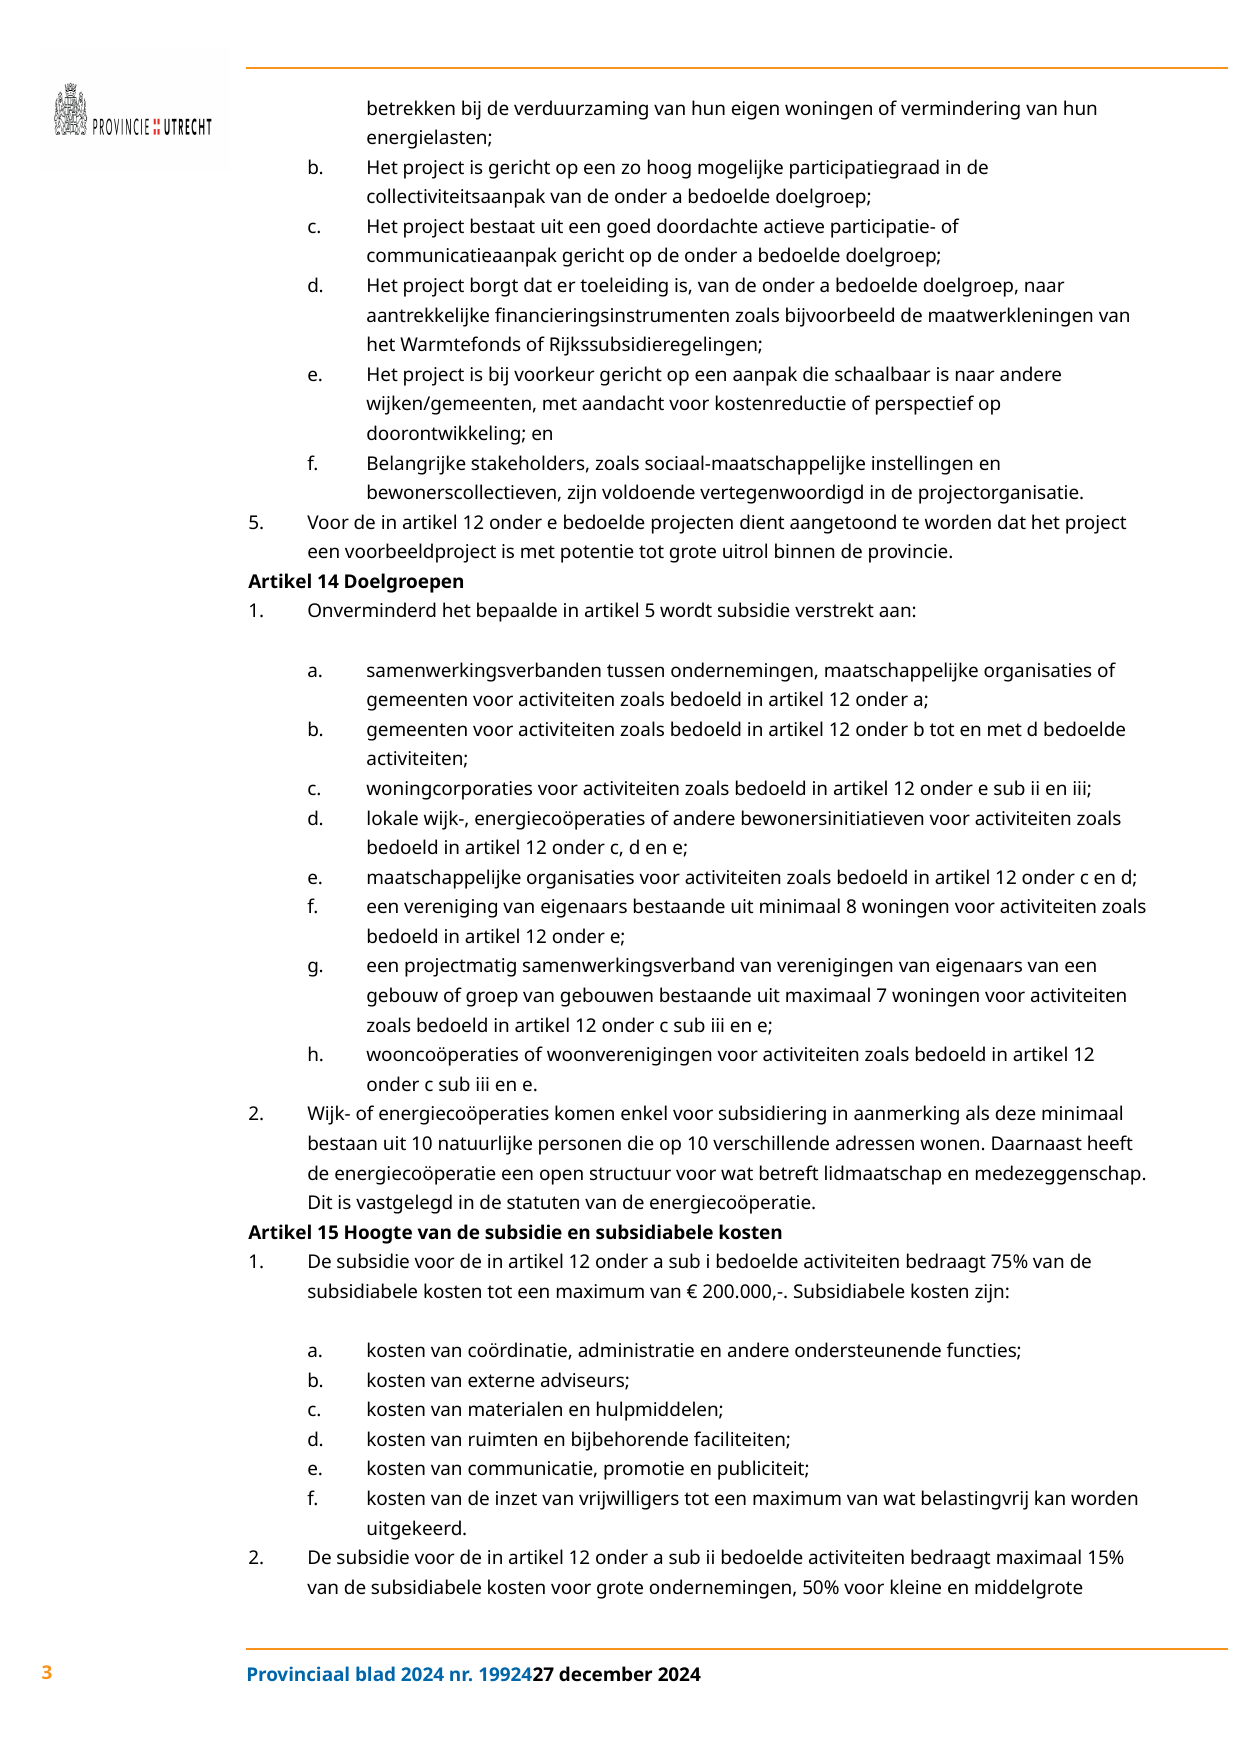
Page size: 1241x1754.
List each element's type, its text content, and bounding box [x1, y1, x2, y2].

list kosten van coördinatie, administratie en andere ondersteunende functies; [307, 1337, 1152, 1363]
list lokale wijk-, energiecoöperaties of andere bewonersinitiatieven voor activiteiten zoals bedoeld in artikel 12 onder c, d en e; [307, 805, 1152, 860]
list Het project is bij voorkeur gericht op een aanpak die schaalbaar is naar andere wijken/gemeenten, met aandacht voor kostenreductie of perspectief op doorontwikkeling; en [307, 361, 1152, 446]
list een vereniging van eigenaars bestaande uit minimaal 8 woningen voor activiteiten zoals bedoeld in artikel 12 onder e; [307, 893, 1152, 949]
list samenwerkingsverbanden tussen ondernemingen, maatschappelijke organisaties of gemeenten voor activiteiten zoals bedoeld in artikel 12 onder a; [307, 657, 1152, 712]
text Artikel 15 Hoogte van de subsidie en subsidiabele kosten [248, 1219, 1152, 1245]
list De subsidie voor de in artikel 12 onder a sub i bedoelde activiteiten bedraagt 75% van de subsidiabele kosten tot een maximum van € 200.000,-. Subsidiabele kosten zijn: [248, 1248, 1152, 1304]
list De subsidie voor de in artikel 12 onder a sub ii bedoelde activiteiten bedraagt maximaal 15% van de subsidiabele kosten voor grote ondernemingen, 50% voor kleine en middelgrote [248, 1544, 1152, 1600]
list Wijk- of energiecoöperaties komen enkel voor subsidiering in aanmerking als deze minimaal bestaan uit 10 natuurlijke personen die op 10 verschillende adressen wonen. Daarnaast heeft de energiecoöperatie een open structuur voor wat betreft lidmaatschap en medezeggenschap. Dit is vastgelegd in de statuten van de energiecoöperatie. [248, 1101, 1152, 1215]
text Artikel 14 Doelgroepen [248, 568, 1152, 594]
list Het project is gericht op een zo hoog mogelijke participatiegraad in de collectiviteitsaanpak van de onder a bedoelde doelgroep; [307, 154, 1152, 209]
list Het project borgt dat er toeleiding is, van de onder a bedoelde doelgroep, naar aantrekkelijke financieringsinstrumenten zoals bijvoorbeeld de maatwerkleningen van het Warmtefonds of Rijkssubsidieregelingen; [307, 272, 1152, 357]
list Het project bestaat uit een goed doordachte actieve participatie- of communicatieaanpak gericht op de onder a bedoelde doelgroep; [307, 213, 1152, 268]
list kosten van ruimten en bijbehorende faciliteiten; [307, 1426, 1152, 1452]
list Onverminderd het bepaalde in artikel 5 wordt subsidie verstrekt aan: [248, 598, 1152, 623]
list gemeenten voor activiteiten zoals bedoeld in artikel 12 onder b tot en met d bedoelde activiteiten; [307, 716, 1152, 771]
list wooncoöperaties of woonverenigingen voor activiteiten zoals bedoeld in artikel 12 onder c sub iii en e. [307, 1041, 1152, 1097]
list kosten van externe adviseurs; [307, 1367, 1152, 1393]
list Belangrijke stakeholders, zoals sociaal-maatschappelijke instellingen en bewonerscollectieven, zijn voldoende vertegenwoordigd in de projectorganisatie. [307, 450, 1152, 505]
list woningcorporaties voor activiteiten zoals bedoeld in artikel 12 onder e sub ii en iii; [307, 775, 1152, 801]
list betrekken bij de verduurzaming van hun eigen woningen of vermindering van hun energielasten; [307, 95, 1152, 150]
list kosten van materialen en hulpmiddelen; [307, 1396, 1152, 1422]
list maatschappelijke organisaties voor activiteiten zoals bedoeld in artikel 12 onder c en d; [307, 864, 1152, 890]
picture [41, 47, 231, 172]
list kosten van communicatie, promotie en publiciteit; [307, 1456, 1152, 1481]
list kosten van de inzet van vrijwilligers tot een maximum van wat belastingvrij kan worden uitgekeerd. [307, 1485, 1152, 1541]
list Voor de in artikel 12 onder e bedoelde projecten dient aangetoond te worden dat het project een voorbeeldproject is met potentie tot grote uitrol binnen de provincie. [248, 509, 1152, 564]
list een projectmatig samenwerkingsverband van verenigingen van eigenaars van een gebouw of groep van gebouwen bestaande uit maximaal 7 woningen voor activiteiten zoals bedoeld in artikel 12 onder c sub iii en e; [307, 953, 1152, 1038]
